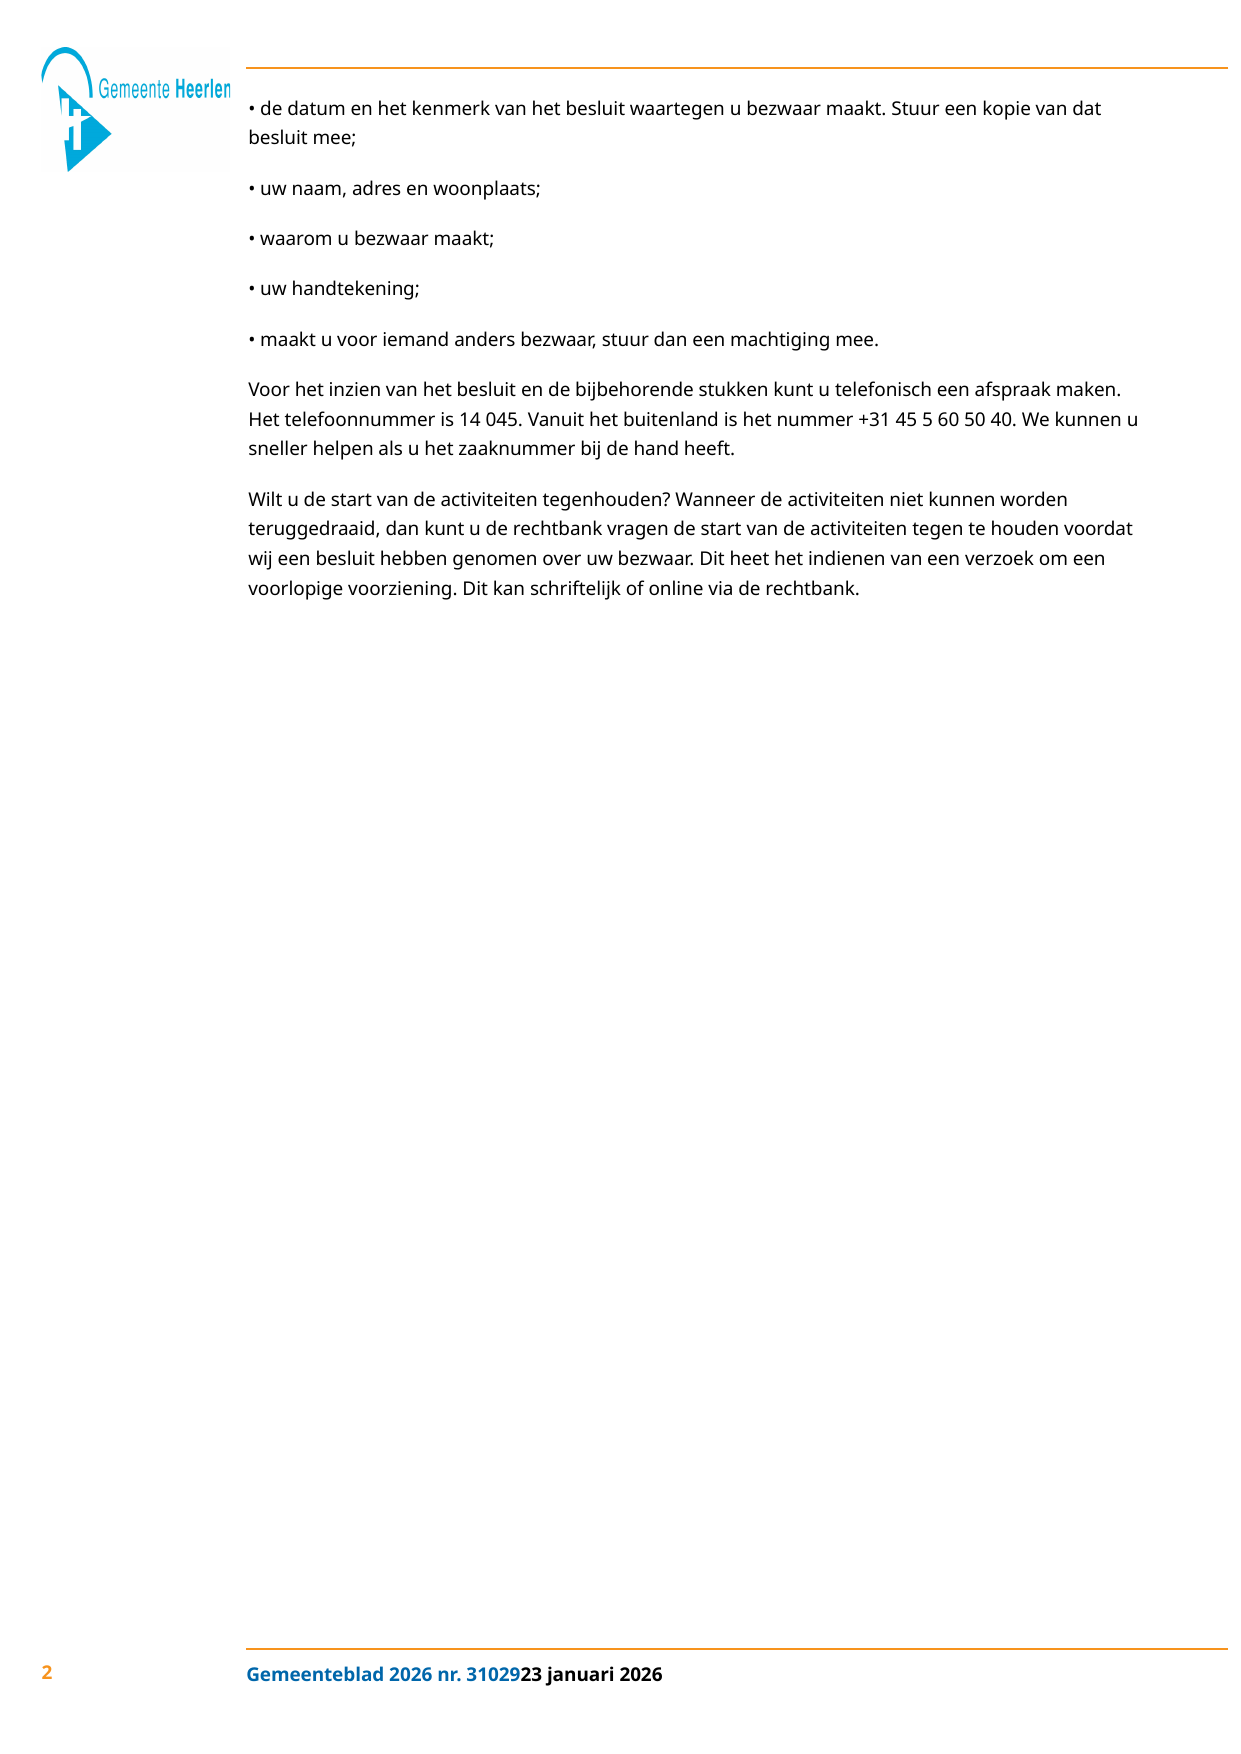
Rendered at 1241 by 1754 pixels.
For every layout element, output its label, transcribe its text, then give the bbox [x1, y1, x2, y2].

text • maakt u voor iemand anders bezwaar, stuur dan een machtiging mee. [248, 326, 1152, 352]
picture [41, 47, 231, 172]
text Wilt u de start van de activiteiten tegenhouden? Wanneer de activiteiten niet kunnen worden teruggedraaid, dan kunt u de rechtbank vragen de start van de activiteiten tegen te houden voordat wij een besluit hebben genomen over uw bezwaar. Dit heet het indienen van een verzoek om een voorlopige voorziening. Dit kan schriftelijk of online via de rechtbank. [248, 486, 1152, 601]
text • uw naam, adres en woonplaats; [248, 175, 1152, 201]
text • waarom u bezwaar maakt; [248, 225, 1152, 251]
picture [41, 47, 59, 70]
text Voor het inzien van het besluit en de bijbehorende stukken kunt u telefonisch een afspraak maken. Het telefoonnummer is 14 045. Vanuit het buitenland is het nummer +31 45 5 60 50 40. We kunnen u sneller helpen als u het zaaknummer bij de hand heeft. [248, 376, 1152, 461]
text • de datum en het kenmerk van het besluit waartegen u bezwaar maakt. Stuur een kopie van dat besluit mee; [248, 95, 1152, 150]
text • uw handtekening; [248, 276, 1152, 301]
